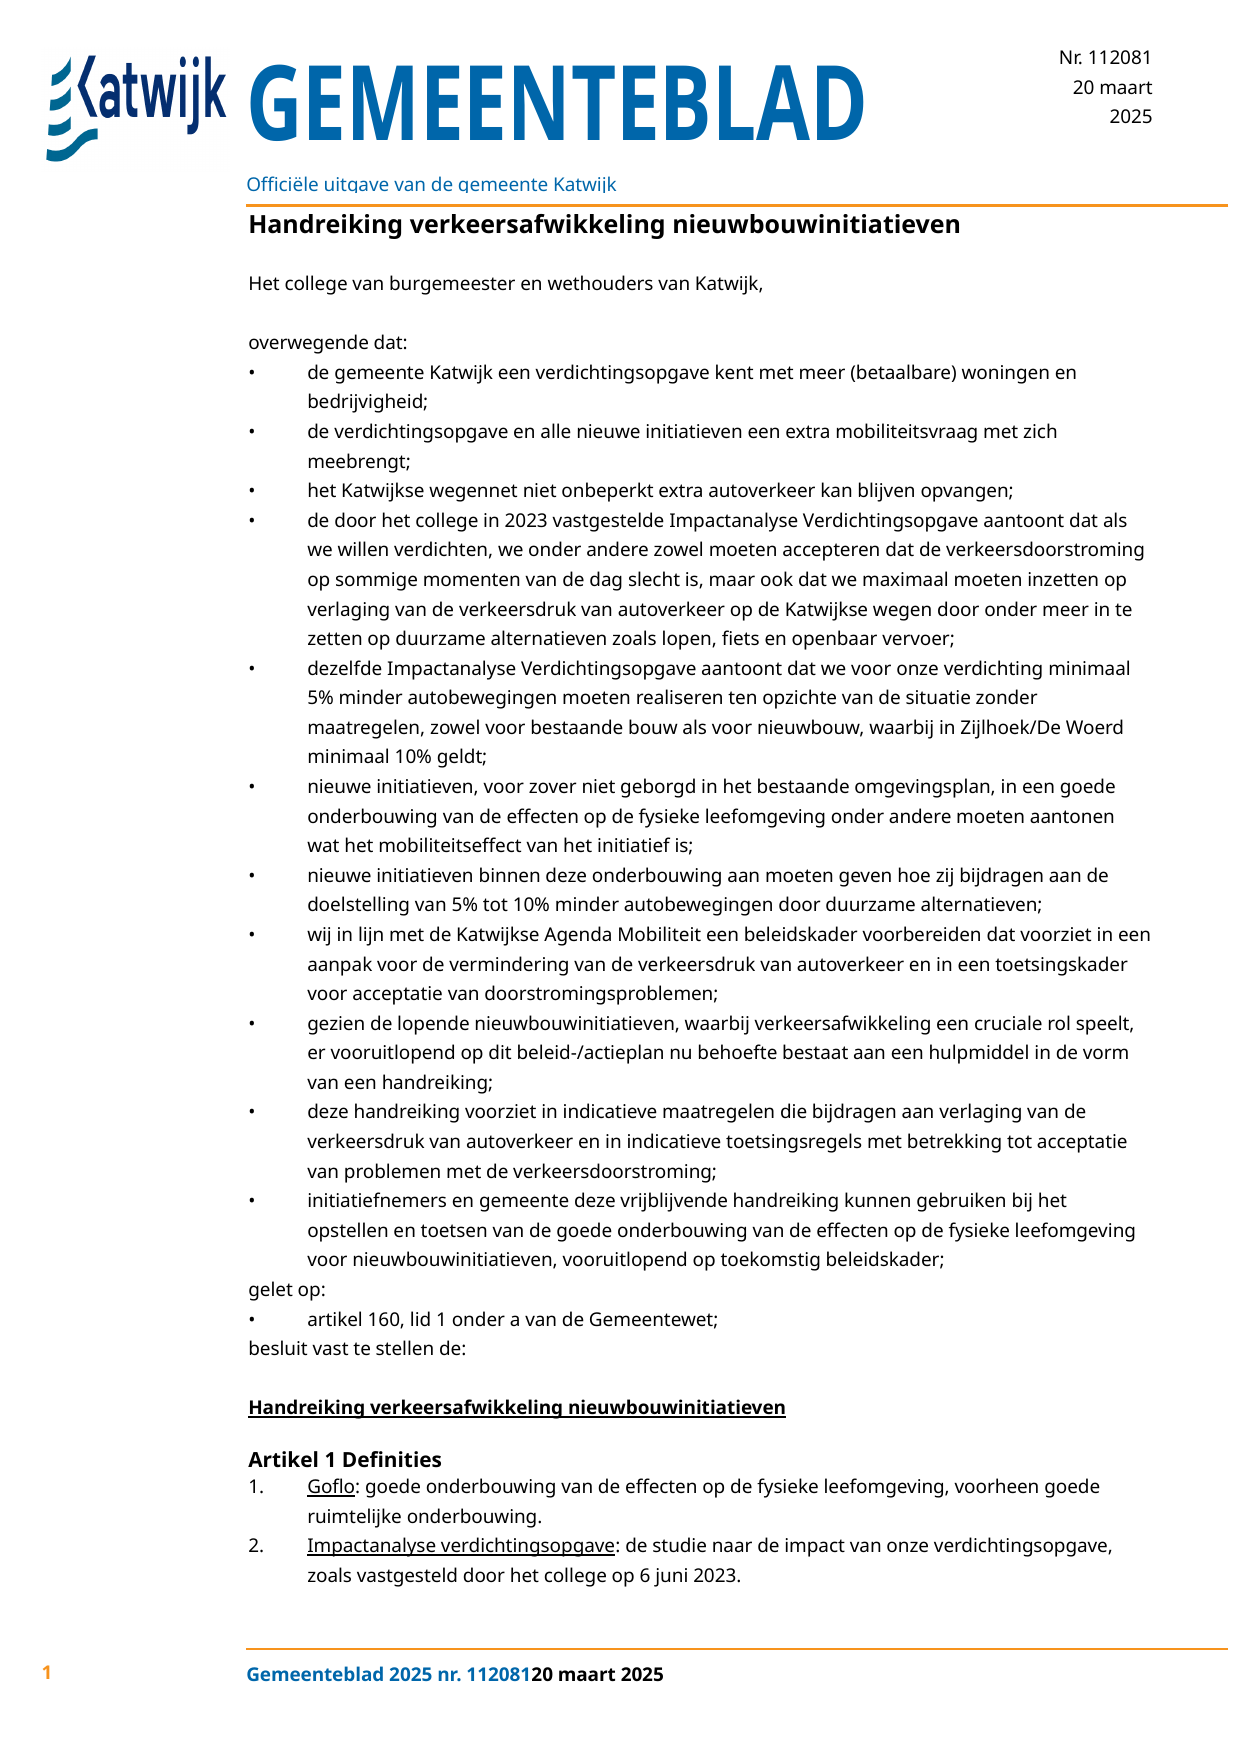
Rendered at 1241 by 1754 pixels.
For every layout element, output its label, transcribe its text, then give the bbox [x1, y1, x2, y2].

text Het college van burgemeester en wethouders van Katwijk, [248, 270, 1152, 296]
list de verdichtingsopgave en alle nieuwe initiatieven een extra mobiliteitsvraag met zich meebrengt; [248, 418, 1152, 473]
text Handreiking verkeersafwikkeling nieuwbouwinitiatieven [248, 207, 1152, 241]
list deze handreiking voorziet in indicatieve maatregelen die bijdragen aan verlaging van de verkeersdruk van autoverkeer en in indicatieve toetsingsregels met betrekking tot acceptatie van problemen met de verkeersdoorstroming; [248, 1099, 1152, 1183]
list Impactanalyse verdichtingsopgave: de studie naar de impact van onze verdichtingsopgave, zoals vastgesteld door het college op 6 juni 2023. [248, 1532, 1152, 1588]
list de door het college in 2023 vastgestelde Impactanalyse Verdichtingsopgave aantoont dat als we willen verdichten, we onder andere zowel moeten accepteren dat de verkeersdoorstroming op sommige momenten van de dag slecht is, maar ook dat we maximaal moeten inzetten op verlaging van de verkeersdruk van autoverkeer op de Katwijkse wegen door onder meer in te zetten op duurzame alternatieven zoals lopen, fiets en openbaar vervoer; [248, 507, 1152, 651]
text Artikel 1 Definities [248, 1445, 1152, 1473]
text overwegende dat: [248, 329, 1152, 355]
list het Katwijkse wegennet niet onbeperkt extra autoverkeer kan blijven opvangen; [248, 477, 1152, 503]
list initiatiefnemers en gemeente deze vrijblijvende handreiking kunnen gebruiken bij het opstellen en toetsen van de goede onderbouwing van de effecten op de fysieke leefomgeving voor nieuwbouwinitiatieven, vooruitlopend op toekomstig beleidskader; [248, 1187, 1152, 1272]
list nieuwe initiatieven, voor zover niet geborgd in het bestaande omgevingsplan, in een goede onderbouwing van de effecten op de fysieke leefomgeving onder andere moeten aantonen wat het mobiliteitseffect van het initiatief is; [248, 773, 1152, 858]
picture [41, 47, 231, 172]
list wij in lijn met de Katwijkse Agenda Mobiliteit een beleidskader voorbereiden dat voorziet in een aanpak voor de vermindering van de verkeersdruk van autoverkeer en in een toetsingskader voor acceptatie van doorstromingsproblemen; [248, 921, 1152, 1006]
text Handreiking verkeersafwikkeling nieuwbouwinitiatieven [248, 1394, 1152, 1420]
list gezien de lopende nieuwbouwinitiatieven, waarbij verkeersafwikkeling een cruciale rol speelt, er vooruitlopend op dit beleid-/actieplan nu behoefte bestaat aan een hulpmiddel in de vorm van een handreiking; [248, 1010, 1152, 1095]
text besluit vast te stellen de: [248, 1335, 1152, 1361]
list Goflo: goede onderbouwing van de effecten op de fysieke leefomgeving, voorheen goede ruimtelijke onderbouwing. [248, 1473, 1152, 1529]
list dezelfde Impactanalyse Verdichtingsopgave aantoont dat we voor onze verdichting minimaal 5% minder autobewegingen moeten realiseren ten opzichte van de situatie zonder maatregelen, zowel voor bestaande bouw als voor nieuwbouw, waarbij in Zijlhoek/De Woerd minimaal 10% geldt; [248, 655, 1152, 769]
list artikel 160, lid 1 onder a van de Gemeentewet; [248, 1306, 1152, 1331]
text gelet op: [248, 1276, 1152, 1302]
list de gemeente Katwijk een verdichtingsopgave kent met meer (betaalbare) woningen en bedrijvigheid; [248, 359, 1152, 414]
list nieuwe initiatieven binnen deze onderbouwing aan moeten geven hoe zij bijdragen aan de doelstelling van 5% tot 10% minder autobewegingen door duurzame alternatieven; [248, 862, 1152, 917]
